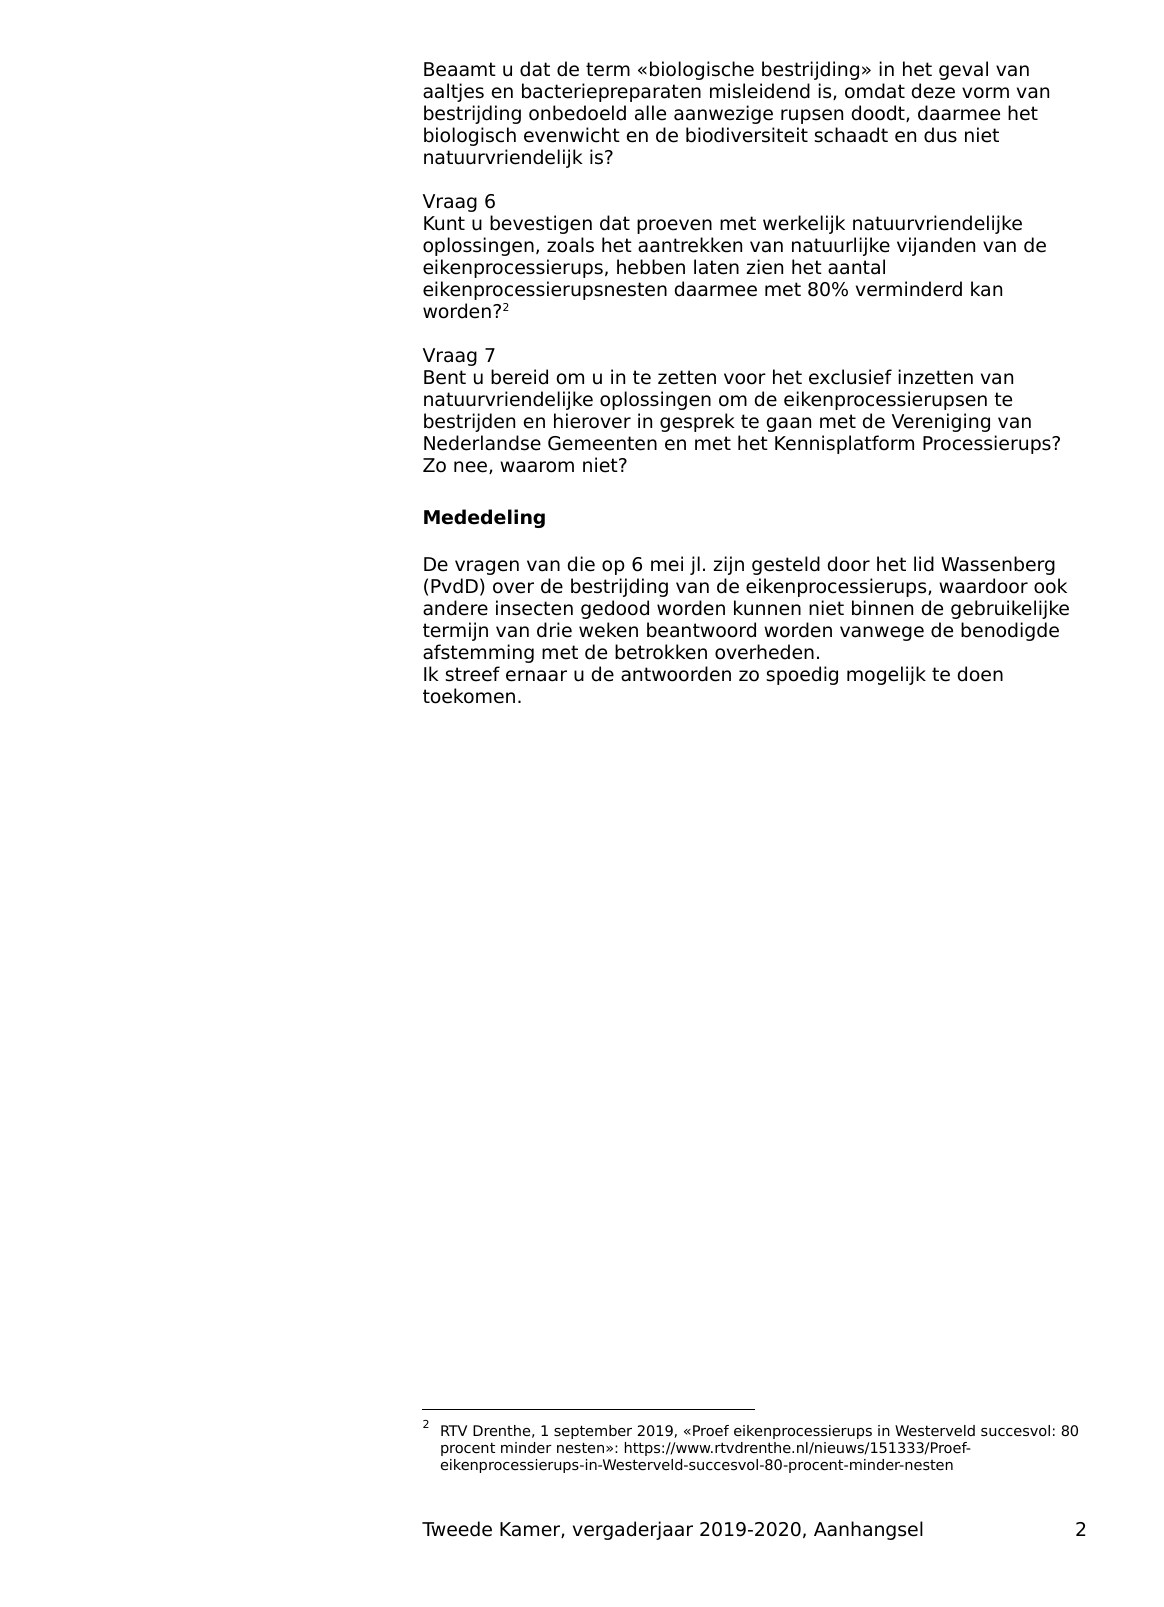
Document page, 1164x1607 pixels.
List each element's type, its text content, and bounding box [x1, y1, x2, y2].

text Bent u bereid om u in te zetten voor het exclusief inzetten van natuurvriendelijke oplossingen om de eikenprocessierupsen te bestrijden en hierover in gesprek te gaan met de Vereniging van Nederlandse Gemeenten en met het Kennisplatform Processierups? Zo nee, waarom niet? [422, 367, 1087, 477]
subtitle Mededeling [422, 507, 1087, 529]
text Vraag 7 [422, 345, 1087, 367]
text Beaamt u dat de term «biologische bestrijding» in het geval van aaltjes en bacteriepreparaten misleidend is, omdat deze vorm van bestrijding onbedoeld alle aanwezige rupsen doodt, daarmee het biologisch evenwicht en de biodiversiteit schaadt en dus niet natuurvriendelijk is? [422, 59, 1087, 169]
text De vragen van die op 6 mei jl. zijn gesteld door het lid Wassenberg (PvdD) over de bestrijding van de eikenprocessierups, waardoor ook andere insecten gedood worden kunnen niet binnen de gebruikelijke termijn van drie weken beantwoord worden vanwege de benodigde afstemming met de betrokken overheden. [422, 554, 1087, 664]
text Vraag 6 [422, 191, 1087, 213]
text Kunt u bevestigen dat proeven met werkelijk natuurvriendelijke oplossingen, zoals het aantrekken van natuurlijke vijanden van de eikenprocessierups, hebben laten zien het aantal eikenprocessierupsnesten daarmee met 80% verminderd kan worden? [422, 213, 1087, 323]
text Ik streef ernaar u de antwoorden zo spoedig mogelijk te doen toekomen. [422, 664, 1087, 708]
text RTV Drenthe, 1 september 2019, «Proef eikenprocessierups in Westerveld succesvol: 80 procent minder nesten»: https://www.rtvdrenthe.nl/nieuws/151333/Proef-eikenprocessierups-in-Westerveld-succesvol-80-procent-minder-nesten [422, 1418, 1087, 1474]
